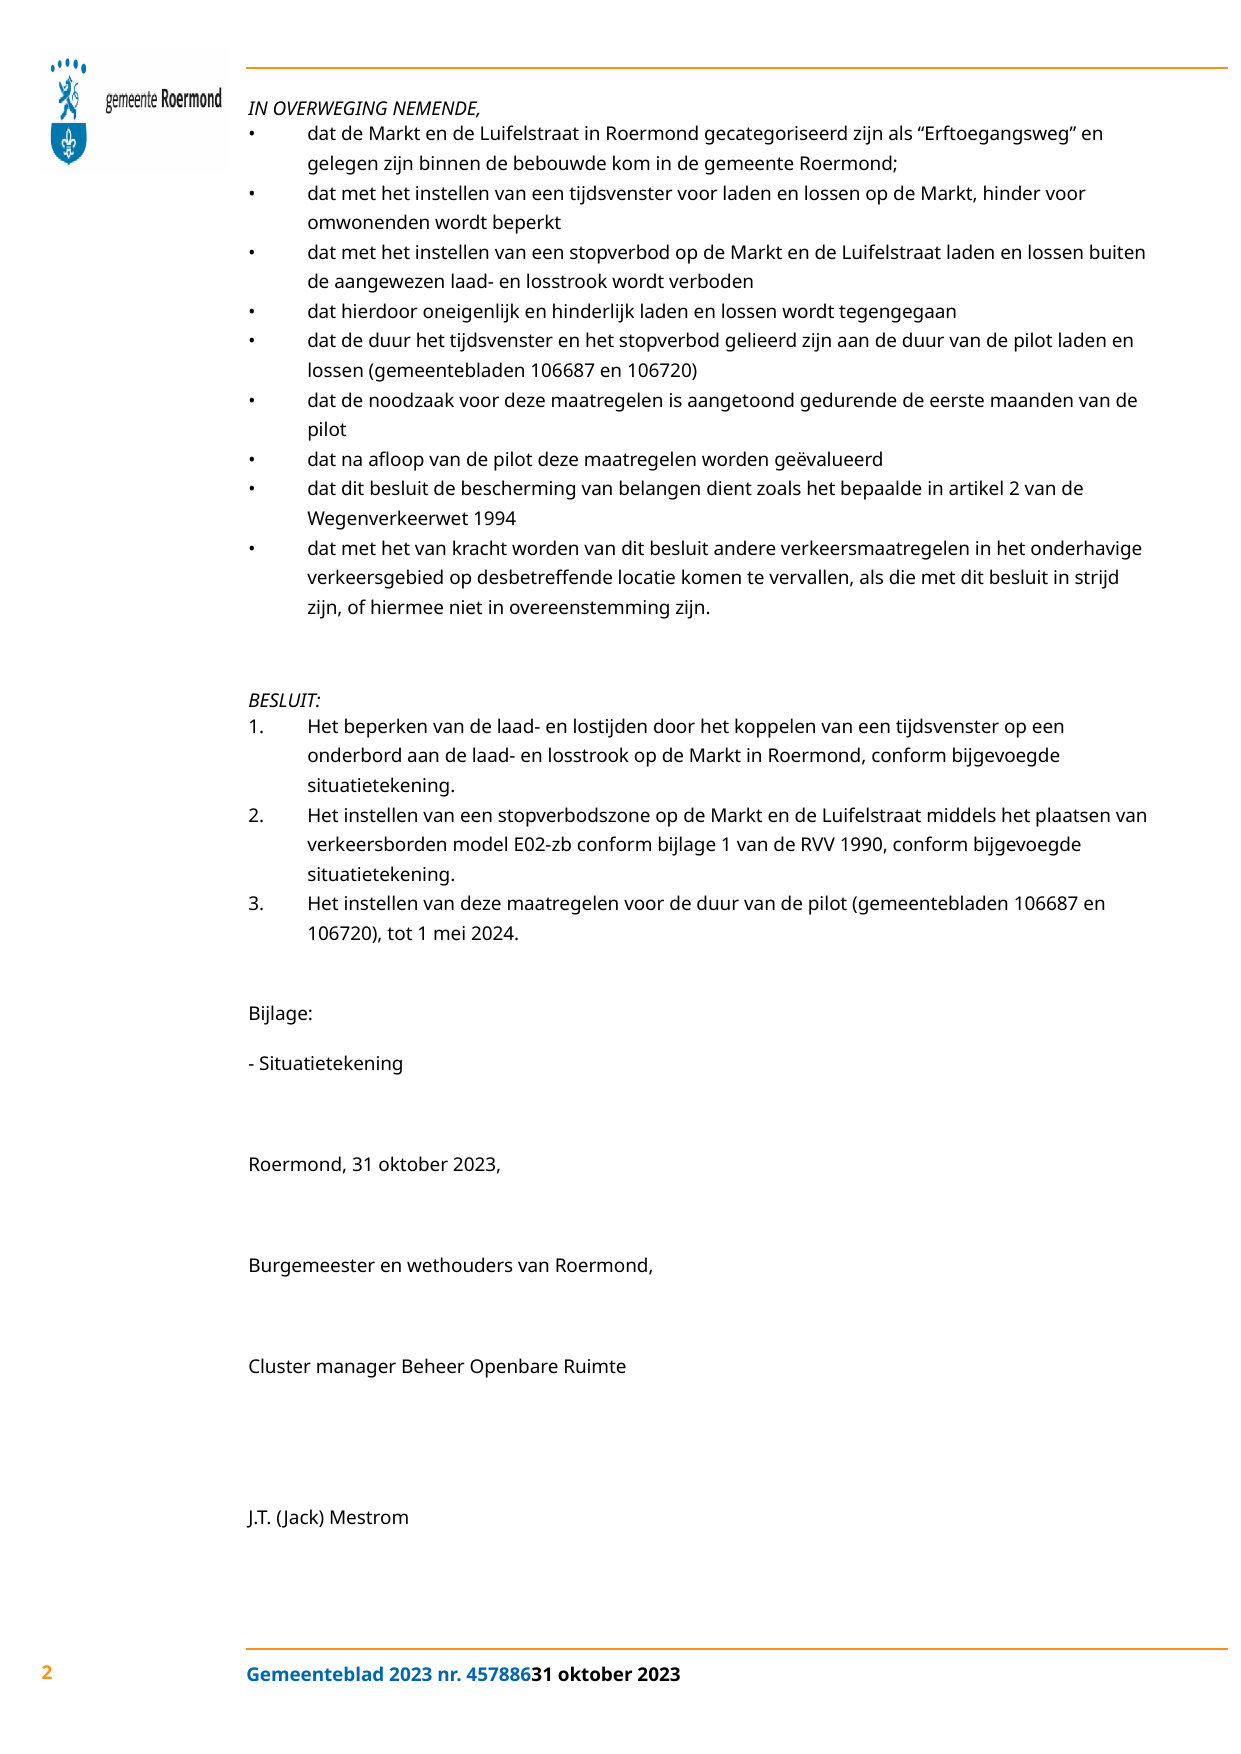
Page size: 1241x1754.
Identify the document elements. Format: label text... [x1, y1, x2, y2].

list Het beperken van de laad- en lostijden door het koppelen van een tijdsvenster op een onderbord aan de laad- en losstrook op de Markt in Roermond, conform bijgevoegde situatietekening. [248, 713, 1152, 798]
text BESLUIT: [248, 687, 1152, 713]
list Het instellen van een stopverbodszone op de Markt en de Luifelstraat middels het plaatsen van verkeersborden model E02-zb conform bijlage 1 van de RVV 1990, conform bijgevoegde situatietekening. [248, 802, 1152, 887]
text IN OVERWEGING NEMENDE, [248, 95, 1152, 121]
list dat met het van kracht worden van dit besluit andere verkeersmaatregelen in het onderhavige verkeersgebied op desbetreffende locatie komen te vervallen, als die met dit besluit in strijd zijn, of hiermee niet in overeenstemming zijn. [248, 535, 1152, 619]
text Cluster manager Beheer Openbare Ruimte [248, 1353, 1152, 1379]
text Roermond, 31 oktober 2023, [248, 1151, 1152, 1177]
list dat de Markt en de Luifelstraat in Roermond gecategoriseerd zijn als “Erftoegangsweg” en gelegen zijn binnen de bebouwde kom in de gemeente Roermond; [248, 121, 1152, 176]
text - Situatietekening [248, 1051, 1152, 1076]
list dat met het instellen van een stopverbod op de Markt en de Luifelstraat laden en lossen buiten de aangewezen laad- en losstrook wordt verboden [248, 239, 1152, 294]
list dat de noodzaak voor deze maatregelen is aangetoond gedurende de eerste maanden van de pilot [248, 387, 1152, 442]
list dat na afloop van de pilot deze maatregelen worden geëvalueerd [248, 446, 1152, 472]
text J.T. (Jack) Mestrom [248, 1504, 1152, 1530]
text Bijlage: [248, 1000, 1152, 1026]
list dat de duur het tijdsvenster en het stopverbod gelieerd zijn aan de duur van de pilot laden en lossen (gemeentebladen 106687 en 106720) [248, 328, 1152, 383]
list dat dit besluit de bescherming van belangen dient zoals het bepaalde in artikel 2 van de Wegenverkeerwet 1994 [248, 476, 1152, 531]
list dat hierdoor oneigenlijk en hinderlijk laden en lossen wordt tegengegaan [248, 298, 1152, 324]
list dat met het instellen van een tijdsvenster voor laden en lossen op de Markt, hinder voor omwonenden wordt beperkt [248, 180, 1152, 235]
picture [41, 47, 231, 172]
list Het instellen van deze maatregelen voor de duur van de pilot (gemeentebladen 106687 en 106720), tot 1 mei 2024. [248, 891, 1152, 946]
text Burgemeester en wethouders van Roermond, [248, 1252, 1152, 1278]
